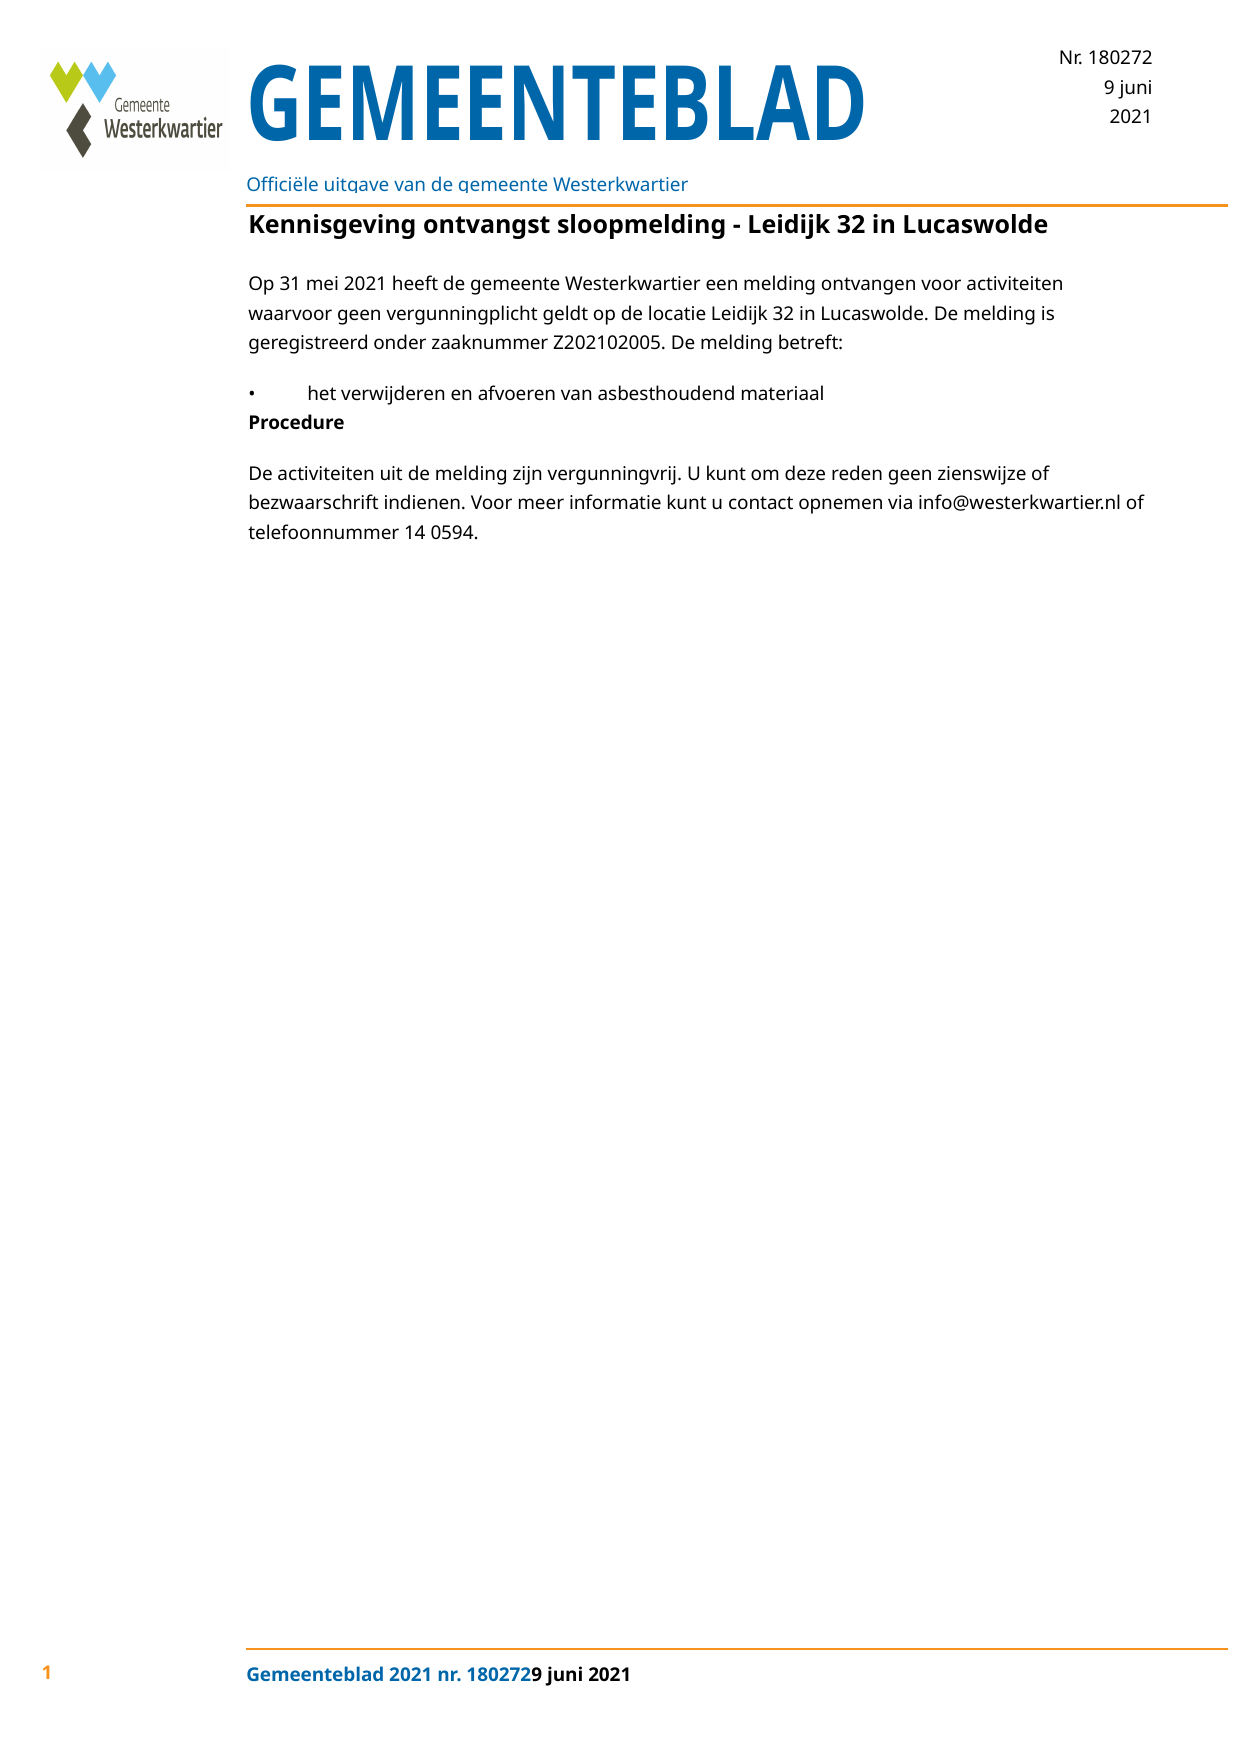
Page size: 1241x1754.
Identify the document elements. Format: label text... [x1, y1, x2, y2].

text De activiteiten uit de melding zijn vergunningvrij. U kunt om deze reden geen zienswijze of bezwaarschrift indienen. Voor meer informatie kunt u contact opnemen via info@westerkwartier.nl of telefoonnummer 14 0594. [248, 460, 1152, 545]
picture [41, 47, 231, 172]
text Procedure [248, 409, 1152, 435]
text Kennisgeving ontvangst sloopmelding - Leidijk 32 in Lucaswolde [248, 207, 1152, 241]
list het verwijderen en afvoeren van asbesthoudend materiaal [248, 380, 1152, 406]
text Op 31 mei 2021 heeft de gemeente Westerkwartier een melding ontvangen voor activiteiten waarvoor geen vergunningplicht geldt op de locatie Leidijk 32 in Lucaswolde. De melding is geregistreerd onder zaaknummer Z202102005. De melding betreft: [248, 270, 1152, 355]
